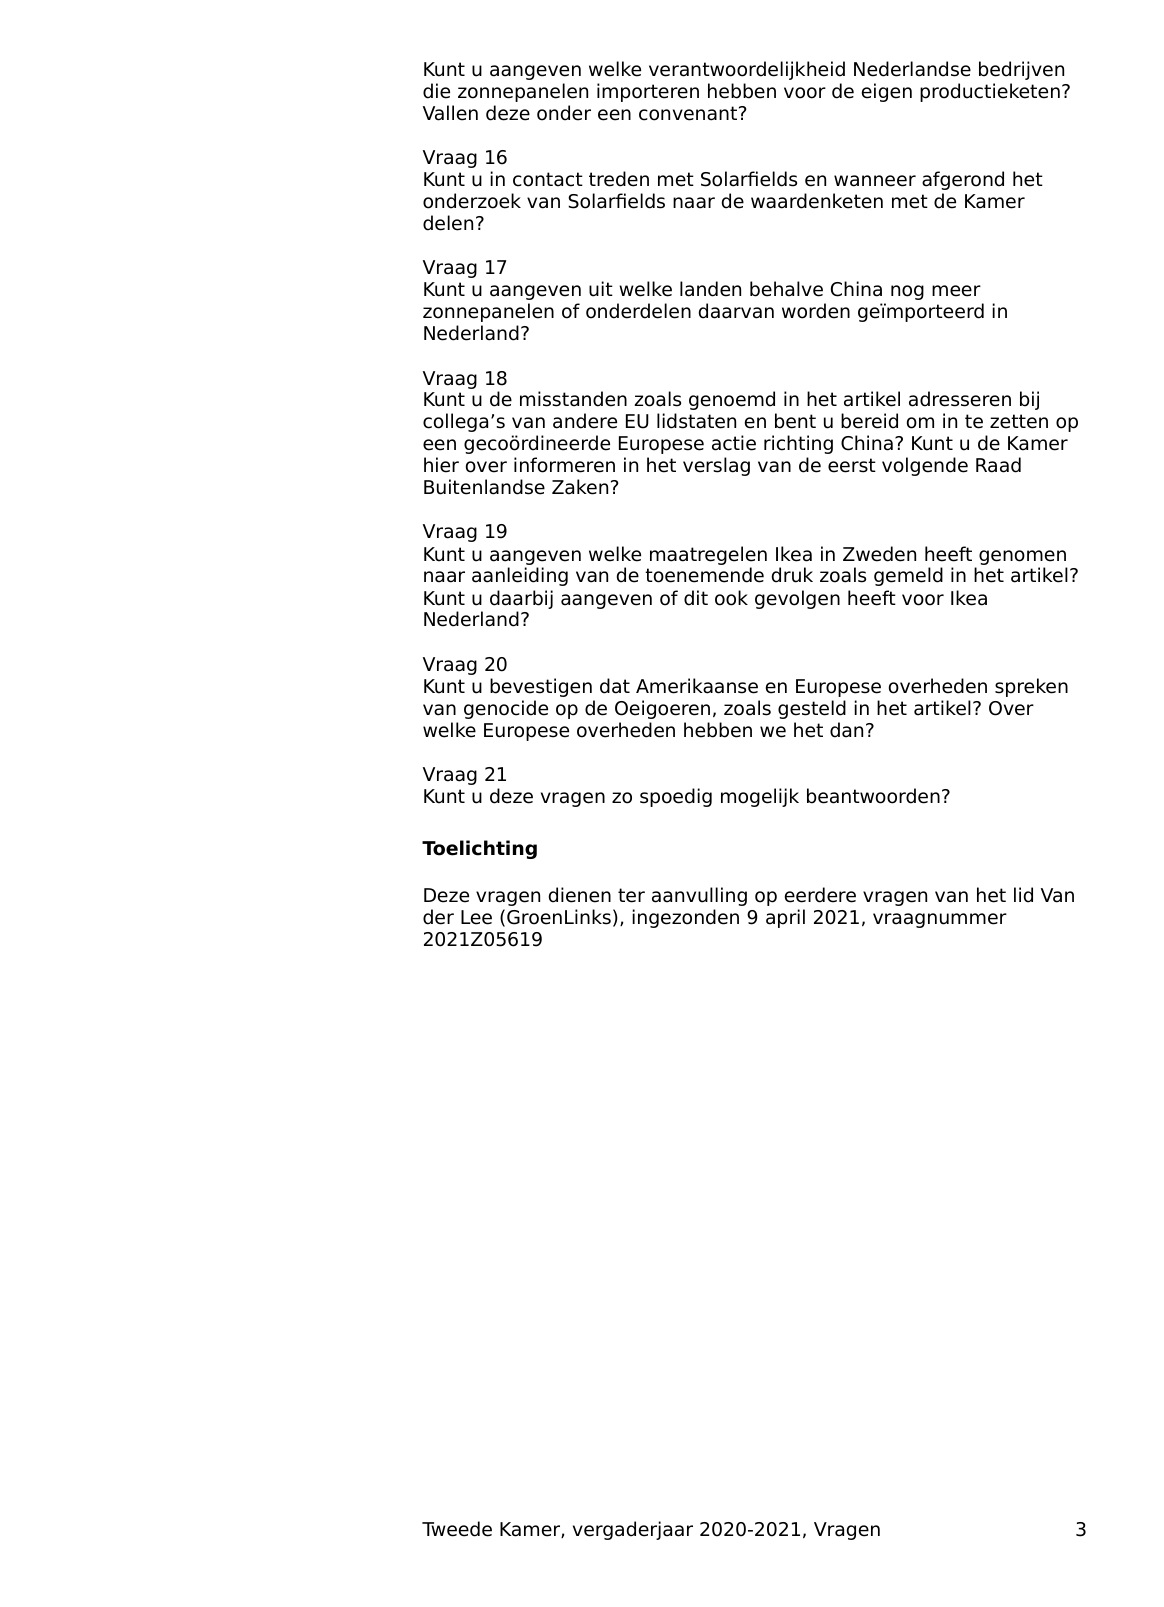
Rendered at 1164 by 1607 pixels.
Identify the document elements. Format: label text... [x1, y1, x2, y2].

text Kunt u deze vragen zo spoedig mogelijk beantwoorden? [422, 786, 1087, 808]
text Kunt u aangeven uit welke landen behalve China nog meer zonnepanelen of onderdelen daarvan worden geïmporteerd in Nederland? [422, 279, 1087, 345]
text Kunt u aangeven welke maatregelen Ikea in Zweden heeft genomen naar aanleiding van de toenemende druk zoals gemeld in het artikel? Kunt u daarbij aangeven of dit ook gevolgen heeft voor Ikea Nederland? [422, 543, 1087, 631]
text Kunt u in contact treden met Solarfields en wanneer afgerond het onderzoek van Solarfields naar de waardenketen met de Kamer delen? [422, 169, 1087, 235]
text Vraag 16 [422, 147, 1087, 169]
text Vraag 17 [422, 257, 1087, 279]
text Vraag 18 [422, 367, 1087, 389]
text Vraag 20 [422, 653, 1087, 676]
text Deze vragen dienen ter aanvulling op eerdere vragen van het lid Van der Lee (GroenLinks), ingezonden 9 april 2021, vraagnummer 2021Z05619 [422, 884, 1087, 951]
text Vraag 19 [422, 521, 1087, 543]
subtitle Toelichting [422, 838, 1087, 859]
text Kunt u de misstanden zoals genoemd in het artikel adresseren bij collega’s van andere EU lidstaten en bent u bereid om in te zetten op een gecoördineerde Europese actie richting China? Kunt u de Kamer hier over informeren in het verslag van de eerst volgende Raad Buitenlandse Zaken? [422, 389, 1087, 499]
text Kunt u bevestigen dat Amerikaanse en Europese overheden spreken van genocide op de Oeigoeren, zoals gesteld in het artikel? Over welke Europese overheden hebben we het dan? [422, 676, 1087, 741]
text Vraag 21 [422, 764, 1087, 786]
text Kunt u aangeven welke verantwoordelijkheid Nederlandse bedrijven die zonnepanelen importeren hebben voor de eigen productieketen? Vallen deze onder een convenant? [422, 59, 1087, 125]
